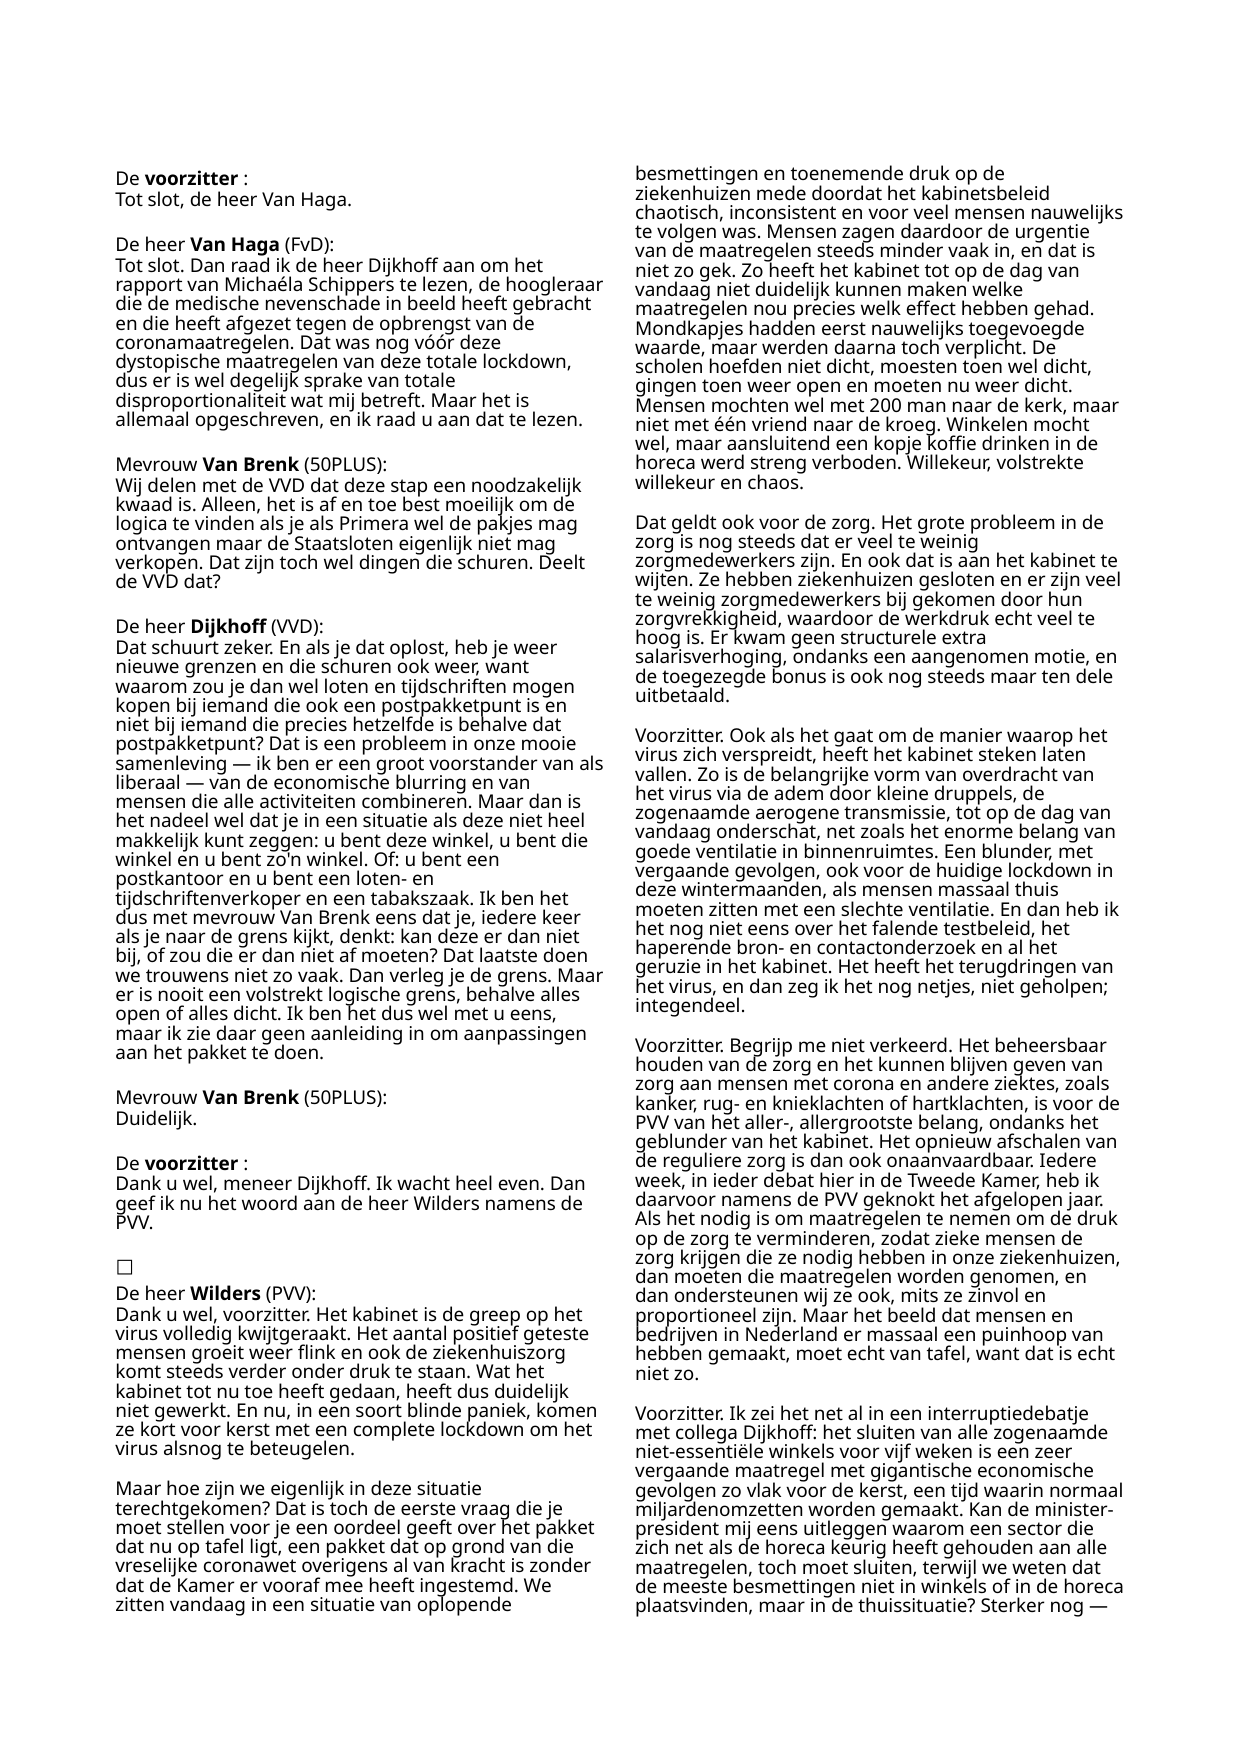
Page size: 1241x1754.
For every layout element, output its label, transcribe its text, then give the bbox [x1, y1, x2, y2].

text Voorzitter. Ik zei het net al in een interruptiedebatje met collega Dijkhoff: het sluiten van alle zogenaamde niet-essentiële winkels voor vijf weken is een zeer vergaande maatregel met gigantische economische gevolgen zo vlak voor de kerst, een tijd waarin normaal miljardenomzetten worden gemaakt. Kan de minister-president mij eens uitleggen waarom een sector die zich net als de horeca keurig heeft gehouden aan alle maatregelen, toch moet sluiten, terwijl we weten dat de meeste besmettingen niet in winkels of in de horeca plaatsvinden, maar in de thuissituatie? Sterker nog — [635, 1404, 1125, 1616]
text Tot slot. Dan raad ik de heer Dijkhoff aan om het rapport van Michaéla Schippers te lezen, de hoogleraar die de medische nevenschade in beeld heeft gebracht en die heeft afgezet tegen de opbrengst van de coronamaatregelen. Dat was nog vóór deze dystopische maatregelen van deze totale lockdown, dus er is wel degelijk sprake van totale disproportionaliteit wat mij betreft. Maar het is allemaal opgeschreven, en ik raad u aan dat te lezen. [115, 257, 605, 430]
text Mevrouw Van Brenk (50PLUS): [115, 1084, 605, 1109]
text Voorzitter. Ook als het gaat om de manier waarop het virus zich verspreidt, heeft het kabinet steken laten vallen. Zo is de belangrijke vorm van overdracht van het virus via de adem door kleine druppels, de zogenaamde aerogene transmissie, tot op de dag van vandaag onderschat, net zoals het enorme belang van goede ventilatie in binnenruimtes. Een blunder, met vergaande gevolgen, ook voor de huidige lockdown in deze wintermaanden, als mensen massaal thuis moeten zitten met een slechte ventilatie. En dan heb ik het nog niet eens over het falende testbeleid, het haperende bron- en contactonderzoek en al het geruzie in het kabinet. Het heeft het terugdringen van het virus, en dan zeg ik het nog netjes, niet geholpen; integendeel. [635, 727, 1125, 1016]
text Dat schuurt zeker. En als je dat oplost, heb je weer nieuwe grenzen en die schuren ook weer, want waarom zou je dan wel loten en tijdschriften mogen kopen bij iemand die ook een postpakketpunt is en niet bij iemand die precies hetzelfde is behalve dat postpakketpunt? Dat is een probleem in onze mooie samenleving — ik ben er een groot voorstander van als liberaal — van de economische blurring en van mensen die alle activiteiten combineren. Maar dan is het nadeel wel dat je in een situatie als deze niet heel makkelijk kunt zeggen: u bent deze winkel, u bent die winkel en u bent zo'n winkel. Of: u bent een postkantoor en u bent een loten- en tijdschriftenverkoper en een tabakszaak. Ik ben het dus met mevrouw Van Brenk eens dat je, iedere keer als je naar de grens kijkt, denkt: kan deze er dan niet bij, of zou die er dan niet af moeten? Dat laatste doen we trouwens niet zo vaak. Dan verleg je de grens. Maar er is nooit een volstrekt logische grens, behalve alles open of alles dicht. Ik ben het dus wel met u eens, maar ik zie daar geen aanleiding in om aanpassingen aan het pakket te doen. [115, 639, 605, 1063]
text Mevrouw Van Brenk (50PLUS): [115, 451, 605, 477]
text Dank u wel, meneer Dijkhoff. Ik wacht heel even. Dan geef ik nu het woord aan de heer Wilders namens de PVV. [115, 1175, 605, 1233]
text De voorzitter : [115, 1150, 605, 1175]
text Duidelijk. [115, 1109, 605, 1129]
text besmettingen en toenemende druk op de ziekenhuizen mede doordat het kabinetsbeleid chaotisch, inconsistent en voor veel mensen nauwelijks te volgen was. Mensen zagen daardoor de urgentie van de maatregelen steeds minder vaak in, en dat is niet zo gek. Zo heeft het kabinet tot op de dag van vandaag niet duidelijk kunnen maken welke maatregelen nou precies welk effect hebben gehad. Mondkapjes hadden eerst nauwelijks toegevoegde waarde, maar werden daarna toch verplicht. De scholen hoefden niet dicht, moesten toen wel dicht, gingen toen weer open en moeten nu weer dicht. Mensen mochten wel met 200 man naar de kerk, maar niet met één vriend naar de kroeg. Winkelen mocht wel, maar aansluitend een kopje koffie drinken in de horeca werd streng verboden. Willekeur, volstrekte willekeur en chaos. [635, 165, 1125, 493]
text Wij delen met de VVD dat deze stap een noodzakelijk kwaad is. Alleen, het is af en toe best moeilijk om de logica te vinden als je als Primera wel de pakjes mag ontvangen maar de Staatsloten eigenlijk niet mag verkopen. Dat zijn toch wel dingen die schuren. Deelt de VVD dat? [115, 477, 605, 592]
text Voorzitter. Begrijp me niet verkeerd. Het beheersbaar houden van de zorg en het kunnen blijven geven van zorg aan mensen met corona en andere ziektes, zoals kanker, rug- en knieklachten of hartklachten, is voor de PVV van het aller-, allergrootste belang, ondanks het geblunder van het kabinet. Het opnieuw afschalen van de reguliere zorg is dan ook onaanvaardbaar. Iedere week, in ieder debat hier in de Tweede Kamer, heb ik daarvoor namens de PVV geknokt het afgelopen jaar. Als het nodig is om maatregelen te nemen om de druk op de zorg te verminderen, zodat zieke mensen de zorg krijgen die ze nodig hebben in onze ziekenhuizen, dan moeten die maatregelen worden genomen, en dan ondersteunen wij ze ook, mits ze zinvol en proportioneel zijn. Maar het beeld dat mensen en bedrijven in Nederland er massaal een puinhoop van hebben gemaakt, moet echt van tafel, want dat is echt niet zo. [635, 1037, 1125, 1384]
text De heer Wilders (PVV): [115, 1280, 605, 1306]
text ⬜ [115, 1254, 605, 1280]
text De heer Dijkhoff (VVD): [115, 613, 605, 639]
text Tot slot, de heer Van Haga. [115, 191, 605, 210]
text De heer Van Haga (FvD): [115, 231, 605, 257]
text Dank u wel, voorzitter. Het kabinet is de greep op het virus volledig kwijtgeraakt. Het aantal positief geteste mensen groeit weer flink en ook de ziekenhuiszorg komt steeds verder onder druk te staan. Wat het kabinet tot nu toe heeft gedaan, heeft dus duidelijk niet gewerkt. En nu, in een soort blinde paniek, komen ze kort voor kerst met een complete lockdown om het virus alsnog te beteugelen. [115, 1306, 605, 1460]
text Maar hoe zijn we eigenlijk in deze situatie terechtgekomen? Dat is toch de eerste vraag die je moet stellen voor je een oordeel geeft over het pakket dat nu op tafel ligt, een pakket dat op grond van die vreselijke coronawet overigens al van kracht is zonder dat de Kamer er vooraf mee heeft ingestemd. We zitten vandaag in een situatie van oplopende [115, 1480, 605, 1615]
text De voorzitter : [115, 165, 605, 191]
text Dat geldt ook voor de zorg. Het grote probleem in de zorg is nog steeds dat er veel te weinig zorgmedewerkers zijn. En ook dat is aan het kabinet te wijten. Ze hebben ziekenhuizen gesloten en er zijn veel te weinig zorgmedewerkers bij gekomen door hun zorgvrekkigheid, waardoor de werkdruk echt veel te hoog is. Er kwam geen structurele extra salarisverhoging, ondanks een aangenomen motie, en de toegezegde bonus is ook nog steeds maar ten dele uitbetaald. [635, 514, 1125, 706]
